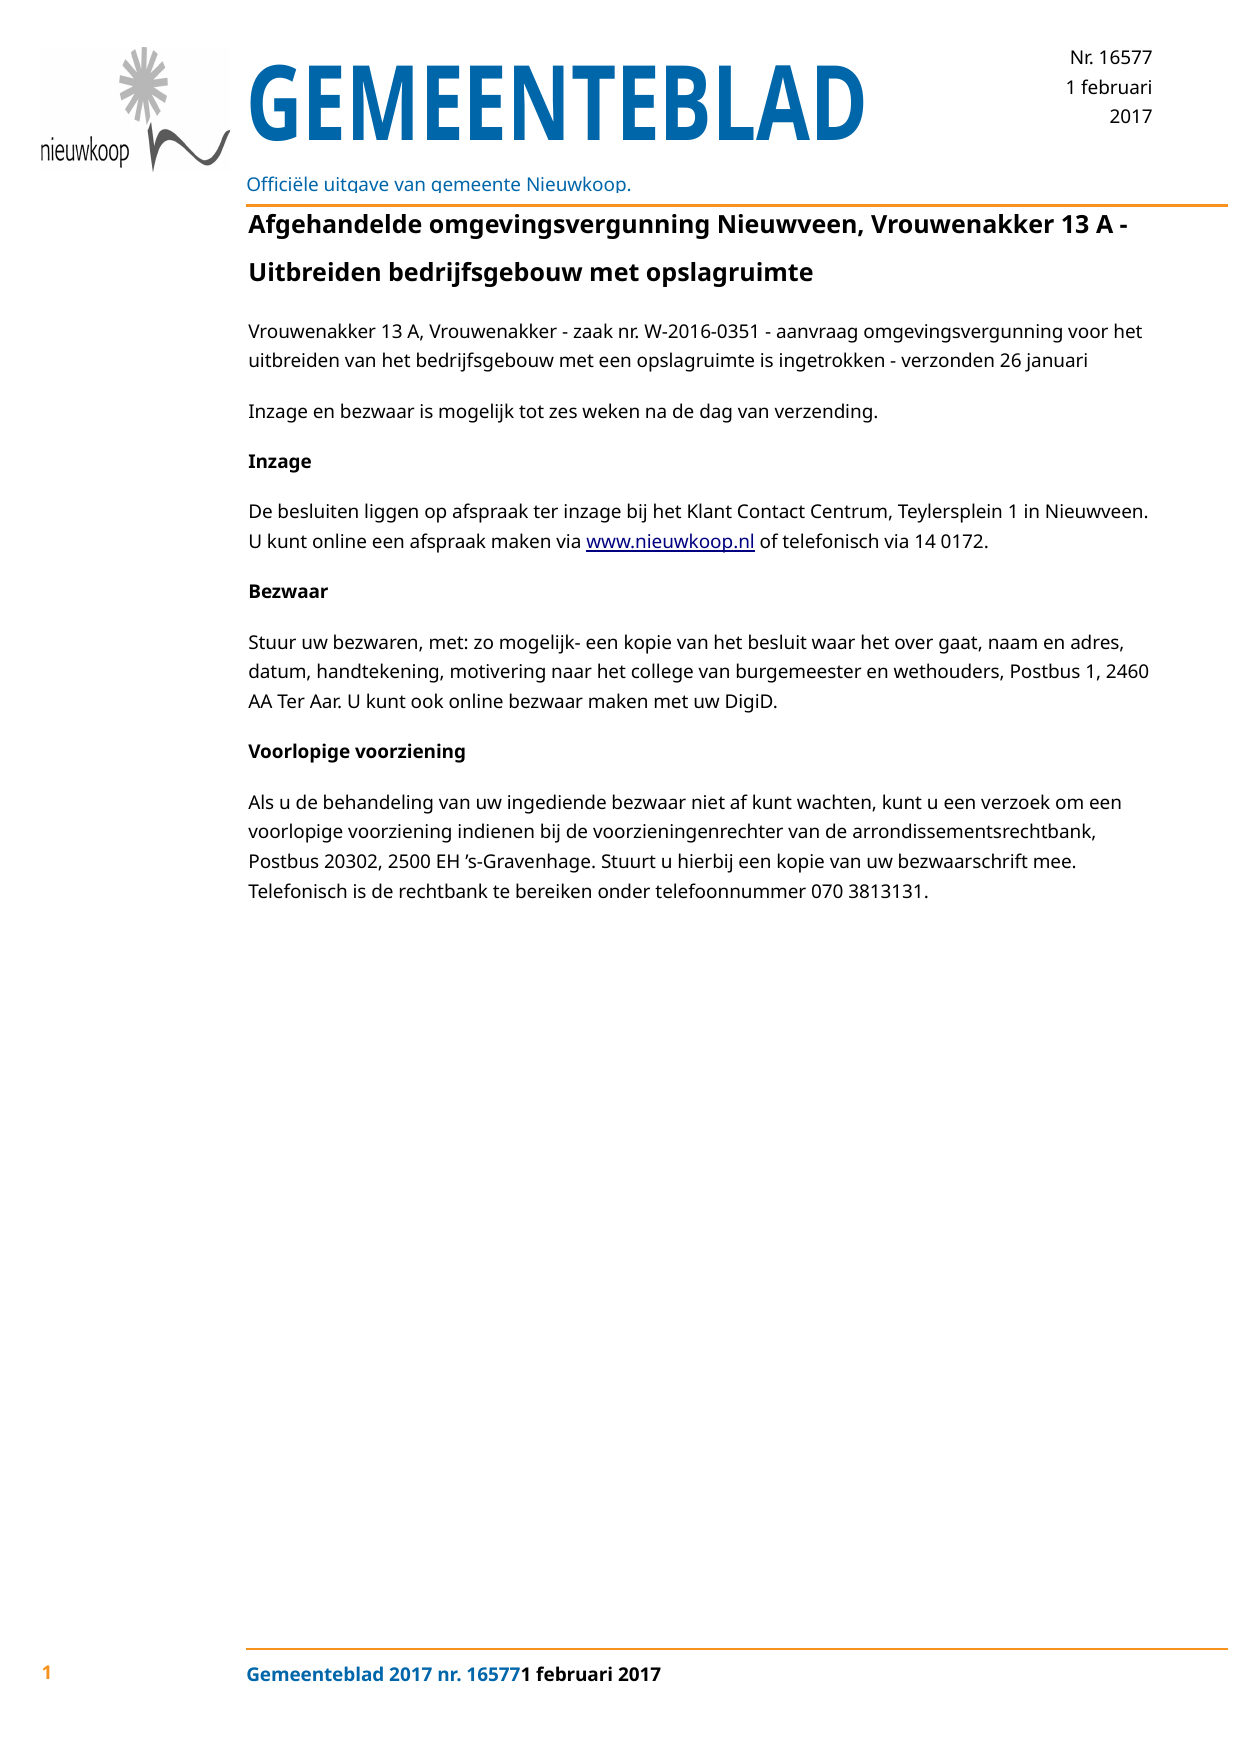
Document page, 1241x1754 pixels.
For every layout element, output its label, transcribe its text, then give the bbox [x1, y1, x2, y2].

text Afgehandelde omgevingsvergunning Nieuwveen, Vrouwenakker 13 A - Uitbreiden bedrijfsgebouw met opslagruimte [248, 207, 1152, 288]
text Vrouwenakker 13 A, Vrouwenakker - zaak nr. W-2016-0351 - aanvraag omgevingsvergunning voor het uitbreiden van het bedrijfsgebouw met een opslagruimte is ingetrokken - verzonden 26 januari [248, 318, 1152, 373]
picture [41, 47, 231, 172]
text Voorlopige voorziening [248, 739, 1152, 764]
text Inzage [248, 448, 1152, 474]
text Inzage en bezwaar is mogelijk tot zes weken na de dag van verzending. [248, 398, 1152, 424]
text Stuur uw bezwaren, met: zo mogelijk- een kopie van het besluit waar het over gaat, naam en adres, datum, handtekening, motivering naar het college van burgemeester en wethouders, Postbus 1, 2460 AA Ter Aar. U kunt ook online bezwaar maken met uw DigiD. [248, 629, 1152, 714]
text Bezwaar [248, 579, 1152, 604]
text Als u de behandeling van uw ingediende bezwaar niet af kunt wachten, kunt u een verzoek om een voorlopige voorziening indienen bij de voorzieningenrechter van de arrondissementsrechtbank, Postbus 20302, 2500 EH ’s-Gravenhage. Stuurt u hierbij een kopie van uw bezwaarschrift mee. Telefonisch is de rechtbank te bereiken onder telefoonnummer 070 3813131. [248, 789, 1152, 904]
text De besluiten liggen op afspraak ter inzage bij het Klant Contact Centrum, Teylersplein 1 in Nieuwveen. U kunt online een afspraak maken via www.nieuwkoop.nl of telefonisch via 14 0172. [248, 499, 1152, 554]
